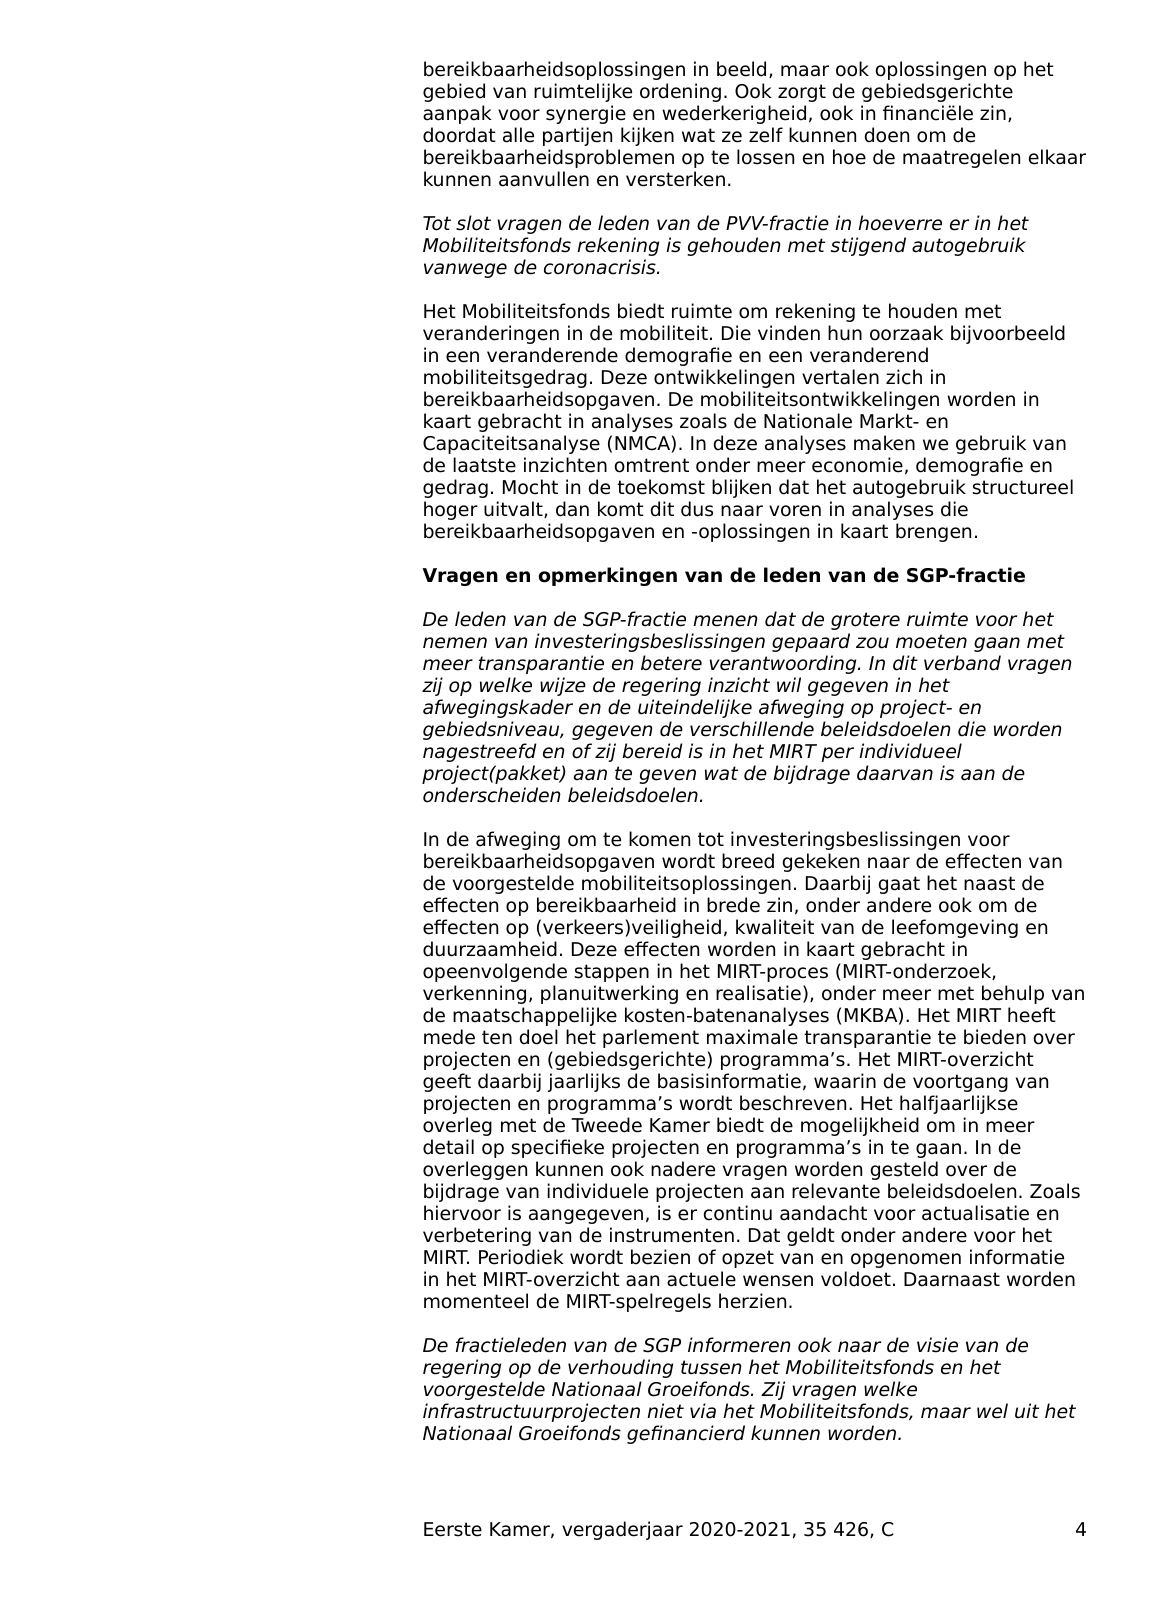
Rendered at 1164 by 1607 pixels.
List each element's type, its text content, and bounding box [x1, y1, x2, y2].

text De leden van de SGP-fractie menen dat de grotere ruimte voor het nemen van investeringsbeslissingen gepaard zou moeten gaan met meer transparantie en betere verantwoording. In dit verband vragen zij op welke wijze de regering inzicht wil gegeven in het afwegingskader en de uiteindelijke afweging op project- en gebiedsniveau, gegeven de verschillende beleidsdoelen die worden nagestreefd en of zij bereid is in het MIRT per individueel project(pakket) aan te geven wat de bijdrage daarvan is aan de onderscheiden beleidsdoelen. [422, 609, 1087, 807]
text De fractieleden van de SGP informeren ook naar de visie van de regering op de verhouding tussen het Mobiliteitsfonds en het voorgestelde Nationaal Groeifonds. Zij vragen welke infrastructuurprojecten niet via het Mobiliteitsfonds, maar wel uit het Nationaal Groeifonds gefinancierd kunnen worden. [422, 1335, 1087, 1445]
text In de afweging om te komen tot investeringsbeslissingen voor bereikbaarheidsopgaven wordt breed gekeken naar de effecten van de voorgestelde mobiliteitsoplossingen. Daarbij gaat het naast de effecten op bereikbaarheid in brede zin, onder andere ook om de effecten op (verkeers)veiligheid, kwaliteit van de leefomgeving en duurzaamheid. Deze effecten worden in kaart gebracht in opeenvolgende stappen in het MIRT-proces (MIRT-onderzoek, verkenning, planuitwerking en realisatie), onder meer met behulp van de maatschappelijke kosten-batenanalyses (MKBA). Het MIRT heeft mede ten doel het parlement maximale transparantie te bieden over projecten en (gebiedsgerichte) programma’s. Het MIRT-overzicht geeft daarbij jaarlijks de basisinformatie, waarin de voortgang van projecten en programma’s wordt beschreven. Het halfjaarlijkse overleg met de Tweede Kamer biedt de mogelijkheid om in meer detail op specifieke projecten en programma’s in te gaan. In de overleggen kunnen ook nadere vragen worden gesteld over de bijdrage van individuele projecten aan relevante beleidsdoelen. Zoals hiervoor is aangegeven, is er continu aandacht voor actualisatie en verbetering van de instrumenten. Dat geldt onder andere voor het MIRT. Periodiek wordt bezien of opzet van en opgenomen informatie in het MIRT-overzicht aan actuele wensen voldoet. Daarnaast worden momenteel de MIRT-spelregels herzien. [422, 829, 1087, 1313]
text bereikbaarheidsoplossingen in beeld, maar ook oplossingen op het gebied van ruimtelijke ordening. Ook zorgt de gebiedsgerichte aanpak voor synergie en wederkerigheid, ook in financiële zin, doordat alle partijen kijken wat ze zelf kunnen doen om de bereikbaarheidsproblemen op te lossen en hoe de maatregelen elkaar kunnen aanvullen en versterken. [422, 59, 1087, 191]
text Tot slot vragen de leden van de PVV-fractie in hoeverre er in het Mobiliteitsfonds rekening is gehouden met stijgend autogebruik vanwege de coronacrisis. [422, 213, 1087, 279]
text Het Mobiliteitsfonds biedt ruimte om rekening te houden met veranderingen in de mobiliteit. Die vinden hun oorzaak bijvoorbeeld in een veranderende demografie en een veranderend mobiliteitsgedrag. Deze ontwikkelingen vertalen zich in bereikbaarheidsopgaven. De mobiliteitsontwikkelingen worden in kaart gebracht in analyses zoals de Nationale Markt- en Capaciteitsanalyse (NMCA). In deze analyses maken we gebruik van de laatste inzichten omtrent onder meer economie, demografie en gedrag. Mocht in de toekomst blijken dat het autogebruik structureel hoger uitvalt, dan komt dit dus naar voren in analyses die bereikbaarheidsopgaven en -oplossingen in kaart brengen. [422, 301, 1087, 543]
subtitle Vragen en opmerkingen van de leden van de SGP-fractie [422, 565, 1087, 587]
